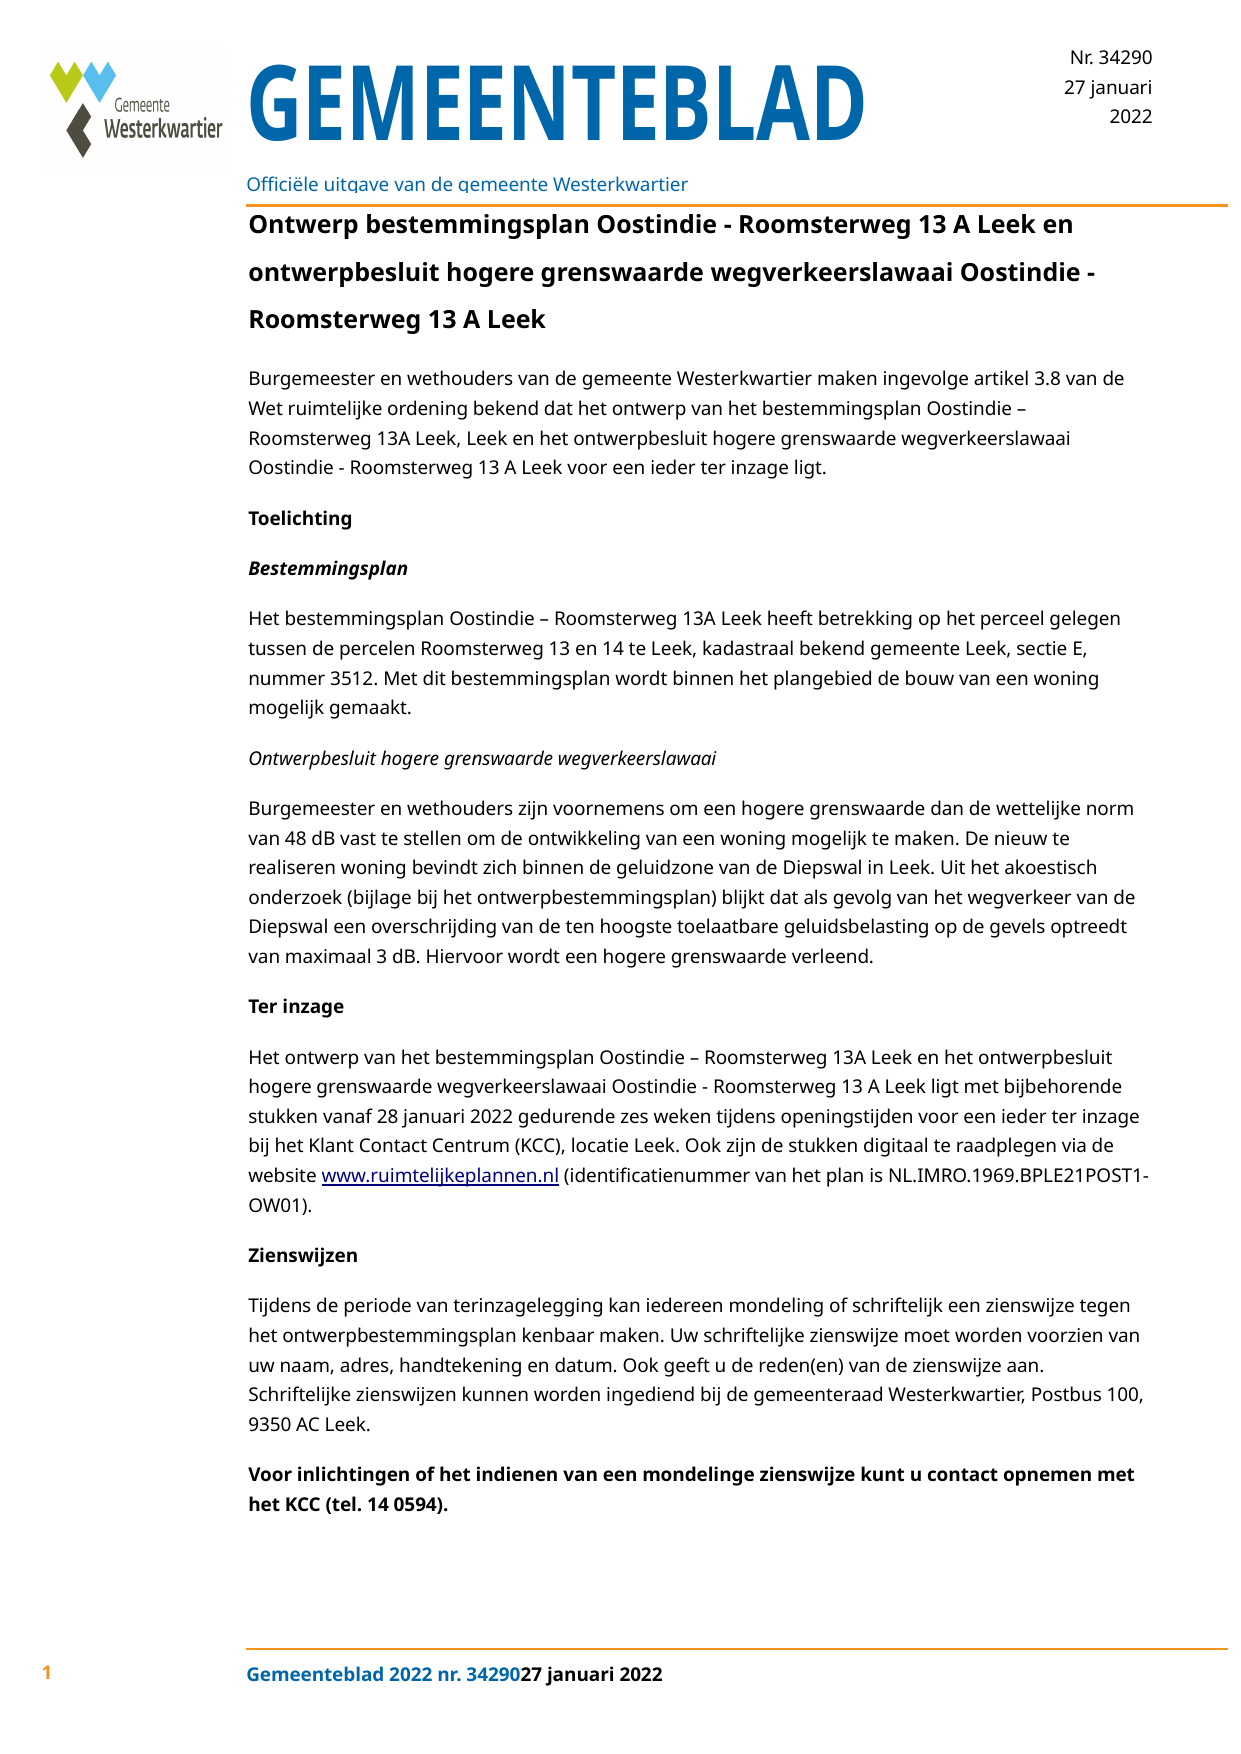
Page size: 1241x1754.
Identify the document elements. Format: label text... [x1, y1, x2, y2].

picture [41, 47, 231, 172]
text Voor inlichtingen of het indienen van een mondelinge zienswijze kunt u contact opnemen met het KCC (tel. 14 0594). [248, 1461, 1152, 1517]
text Burgemeester en wethouders zijn voornemens om een hogere grenswaarde dan de wettelijke norm van 48 dB vast te stellen om de ontwikkeling van een woning mogelijk te maken. De nieuw te realiseren woning bevindt zich binnen de geluidzone van de Diepswal in Leek. Uit het akoestisch onderzoek (bijlage bij het ontwerpbestemmingsplan) blijkt dat als gevolg van het wegverkeer van de Diepswal een overschrijding van de ten hoogste toelaatbare geluidsbelasting op de gevels optreedt van maximaal 3 dB. Hiervoor wordt een hogere grenswaarde verleend. [248, 795, 1152, 969]
text Het ontwerp van het bestemmingsplan Oostindie – Roomsterweg 13A Leek en het ontwerpbesluit hogere grenswaarde wegverkeerslawaai Oostindie - Roomsterweg 13 A Leek ligt met bijbehorende stukken vanaf 28 januari 2022 gedurende zes weken tijdens openingstijden voor een ieder ter inzage bij het Klant Contact Centrum (KCC), locatie Leek. Ook zijn de stukken digitaal te raadplegen via de website www.ruimtelijkeplannen.nl (identificatienummer van het plan is NL.IMRO.1969.BPLE21POST1-OW01). [248, 1044, 1152, 1217]
text Het bestemmingsplan Oostindie – Roomsterweg 13A Leek heeft betrekking op het perceel gelegen tussen de percelen Roomsterweg 13 en 14 te Leek, kadastraal bekend gemeente Leek, sectie E, nummer 3512. Met dit bestemmingsplan wordt binnen het plangebied de bouw van een woning mogelijk gemaakt. [248, 606, 1152, 720]
text Burgemeester en wethouders van de gemeente Westerkwartier maken ingevolge artikel 3.8 van de Wet ruimtelijke ordening bekend dat het ontwerp van het bestemmingsplan Oostindie – Roomsterweg 13A Leek, Leek en het ontwerpbesluit hogere grenswaarde wegverkeerslawaai Oostindie - Roomsterweg 13 A Leek voor een ieder ter inzage ligt. [248, 366, 1152, 480]
text Ontwerpbesluit hogere grenswaarde wegverkeerslawaai [248, 745, 1152, 770]
text Zienswijzen [248, 1242, 1152, 1268]
text Ontwerp bestemmingsplan Oostindie - Roomsterweg 13 A Leek en ontwerpbesluit hogere grenswaarde wegverkeerslawaai Oostindie - Roomsterweg 13 A Leek [248, 207, 1152, 336]
text Toelichting [248, 505, 1152, 530]
text Bestemmingsplan [248, 555, 1152, 581]
text Ter inzage [248, 993, 1152, 1019]
text Tijdens de periode van terinzagelegging kan iedereen mondeling of schriftelijk een zienswijze tegen het ontwerpbestemmingsplan kenbaar maken. Uw schriftelijke zienswijze moet worden voorzien van uw naam, adres, handtekening en datum. Ook geeft u de reden(en) van de zienswijze aan. Schriftelijke zienswijzen kunnen worden ingediend bij de gemeenteraad Westerkwartier, Postbus 100, 9350 AC Leek. [248, 1293, 1152, 1437]
